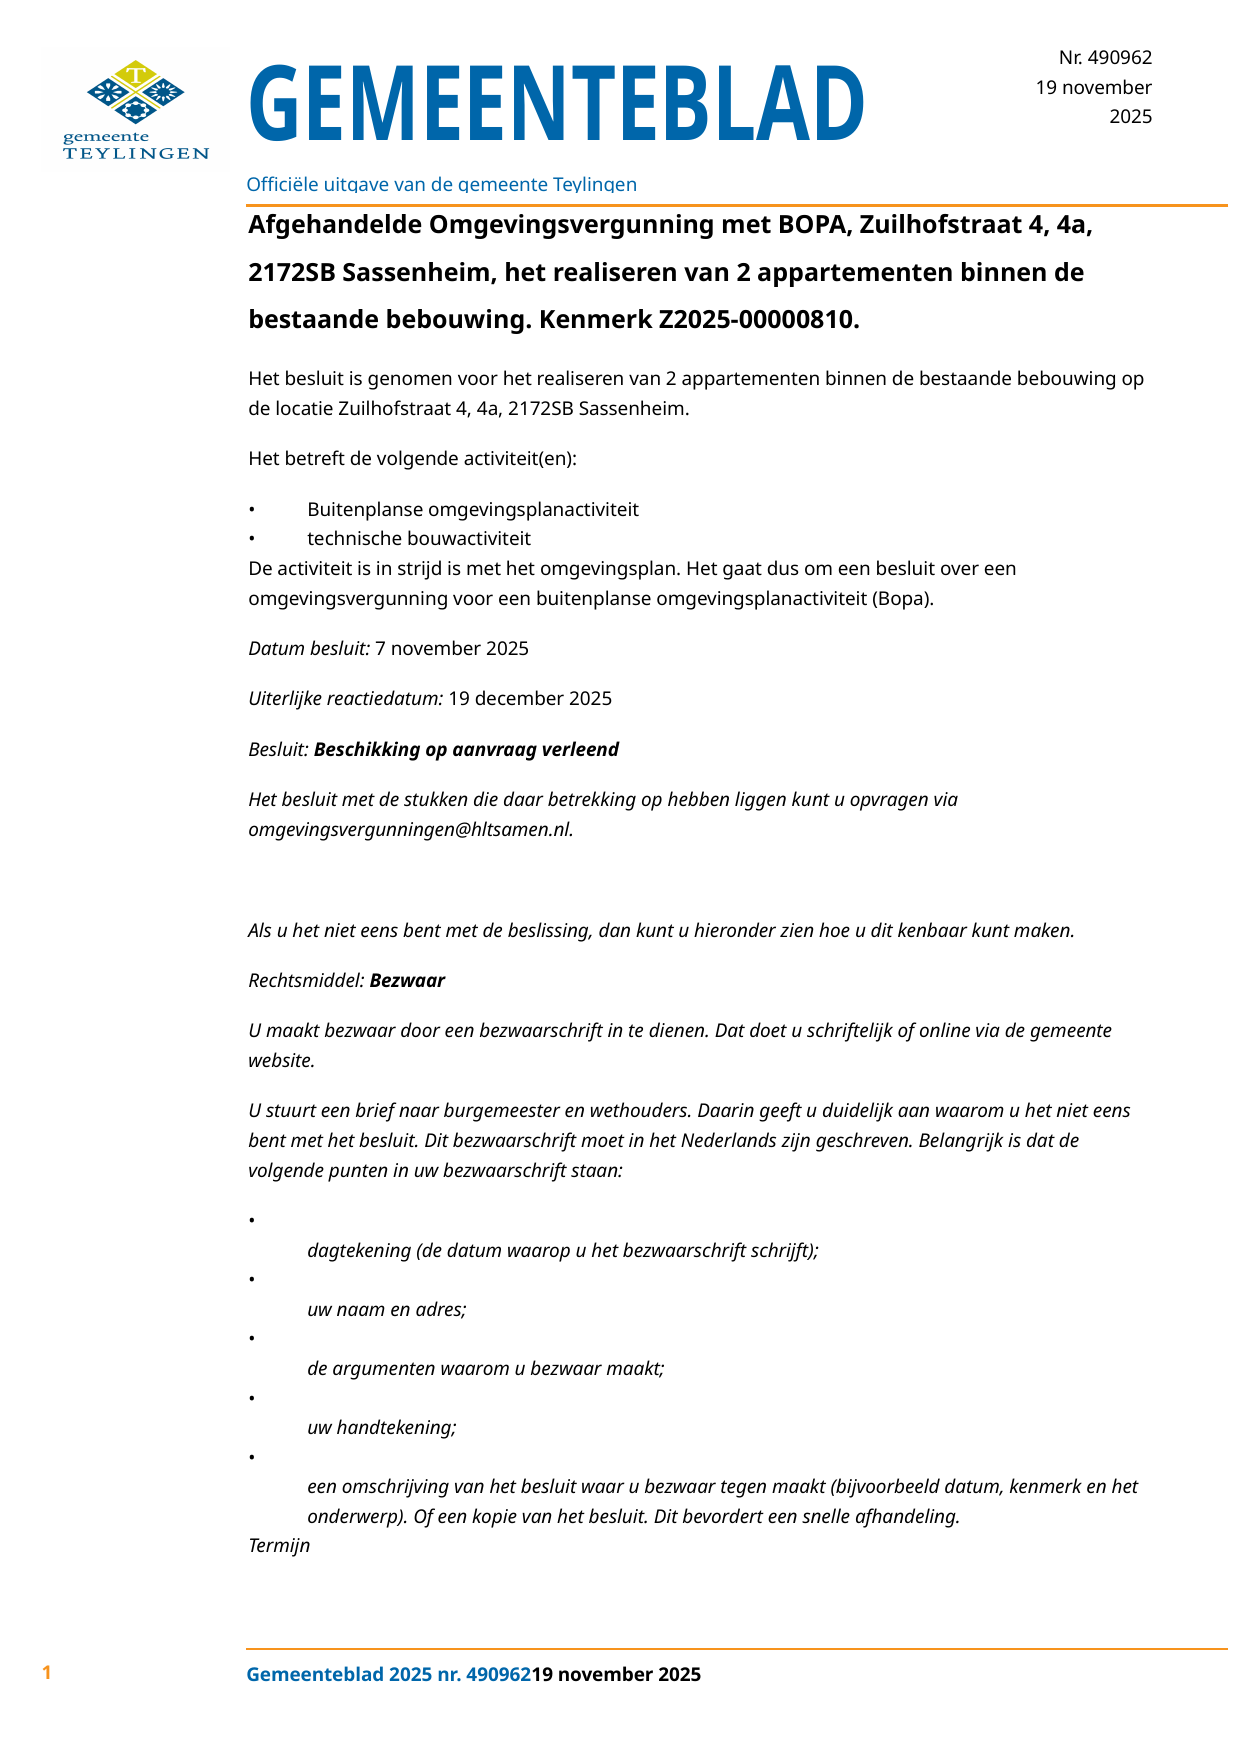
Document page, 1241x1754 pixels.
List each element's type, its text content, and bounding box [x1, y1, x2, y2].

text Het besluit is genomen voor het realiseren van 2 appartementen binnen de bestaande bebouwing op de locatie Zuilhofstraat 4, 4a, 2172SB Sassenheim. [248, 366, 1152, 421]
list de argumenten waarom u bezwaar maakt; [248, 1355, 1152, 1381]
text Het betreft de volgende activiteit(en): [248, 446, 1152, 471]
list uw naam en adres; [248, 1296, 1152, 1322]
text Datum besluit: 7 november 2025 [248, 635, 1152, 661]
list uw handtekening; [248, 1414, 1152, 1440]
picture [41, 47, 231, 172]
text Termijn [248, 1533, 1152, 1558]
text Uiterlijke reactiedatum: 19 december 2025 [248, 686, 1152, 711]
text Afgehandelde Omgevingsvergunning met BOPA, Zuilhofstraat 4, 4a, 2172SB Sassenheim, het realiseren van 2 appartementen binnen de bestaande bebouwing. Kenmerk Z2025-00000810. [248, 207, 1152, 336]
text De activiteit is in strijd is met het omgevingsplan. Het gaat dus om een besluit over een omgevingsvergunning voor een buitenplanse omgevingsplanactiviteit (Bopa). [248, 555, 1152, 610]
list een omschrijving van het besluit waar u bezwaar tegen maakt (bijvoorbeeld datum, kenmerk en het onderwerp). Of een kopie van het besluit. Dit bevordert een snelle afhandeling. [248, 1473, 1152, 1529]
text U stuurt een brief naar burgemeester en wethouders. Daarin geeft u duidelijk aan waarom u het niet eens bent met het besluit. Dit bezwaarschrift moet in het Nederlands zijn geschreven. Belangrijk is dat de volgende punten in uw bezwaarschrift staan: [248, 1098, 1152, 1182]
text Besluit: Beschikking op aanvraag verleend [248, 736, 1152, 762]
list technische bouwactiviteit [248, 526, 1152, 551]
list dagtekening (de datum waarop u het bezwaarschrift schrijft); [248, 1237, 1152, 1262]
text Rechtsmiddel: Bezwaar [248, 967, 1152, 993]
text Het besluit met de stukken die daar betrekking op hebben liggen kunt u opvragen via omgevingsvergunningen@hltsamen.nl. [248, 786, 1152, 842]
text U maakt bezwaar door een bezwaarschrift in te dienen. Dat doet u schriftelijk of online via de gemeente website. [248, 1018, 1152, 1073]
list Buitenplanse omgevingsplanactiviteit [248, 496, 1152, 522]
text Als u het niet eens bent met de beslissing, dan kunt u hieronder zien hoe u dit kenbaar kunt maken. [248, 917, 1152, 942]
